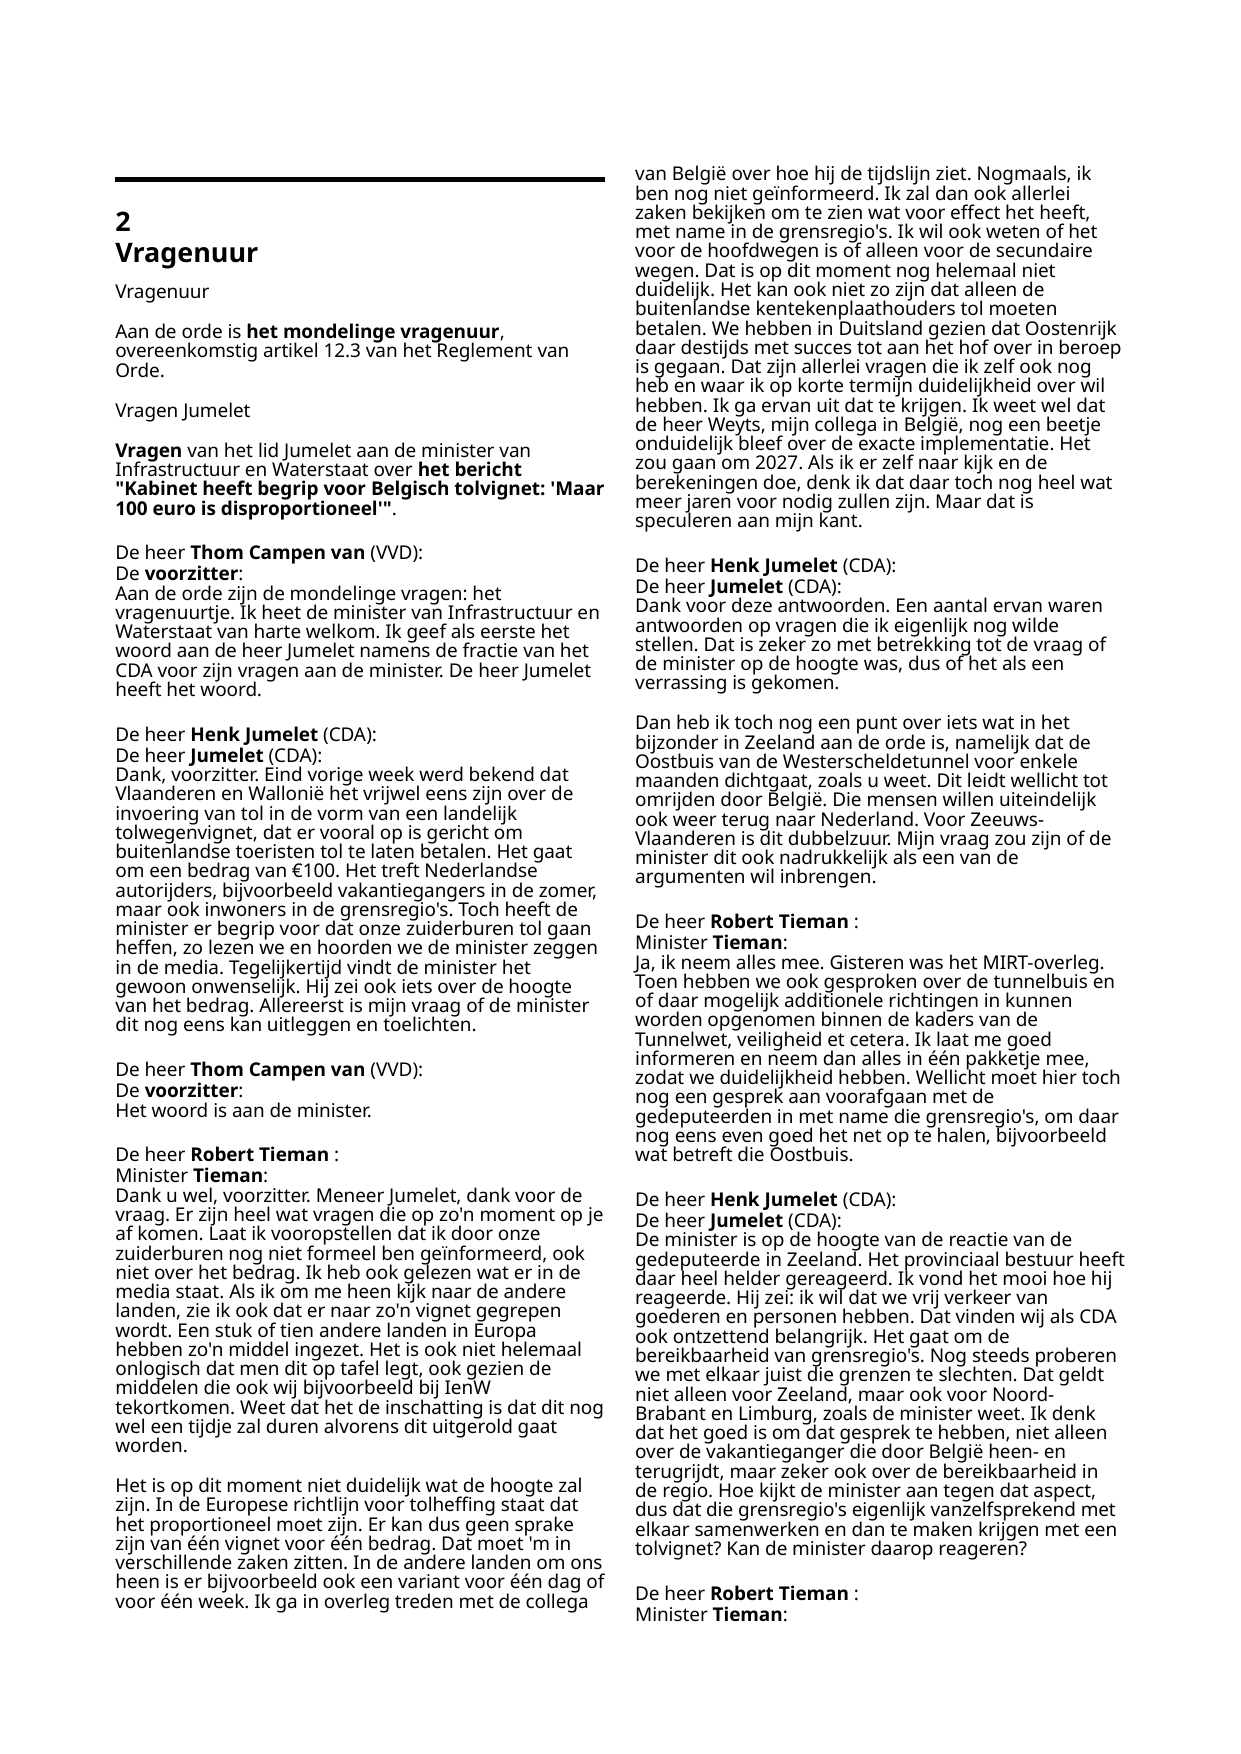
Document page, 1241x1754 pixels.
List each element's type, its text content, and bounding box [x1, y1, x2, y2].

text De heer Jumelet (CDA): [115, 747, 605, 766]
text De heer Jumelet (CDA): [635, 578, 1125, 597]
text De heer Jumelet (CDA): [635, 1212, 1125, 1231]
text Vragen Jumelet [115, 402, 605, 421]
text 2 [115, 203, 605, 239]
text De voorzitter: [115, 1082, 605, 1102]
text Dank, voorzitter. Eind vorige week werd bekend dat Vlaanderen en Wallonië het vrijwel eens zijn over de invoering van tol in de vorm van een landelijk tolwegenvignet, dat er vooral op is gericht om buitenlandse toeristen tol te laten betalen. Het gaat om een bedrag van €100. Het treft Nederlandse autorijders, bijvoorbeeld vakantiegangers in de zomer, maar ook inwoners in de grensregio's. Toch heeft de minister er begrip voor dat onze zuiderburen tol gaan heffen, zo lezen we en hoorden we de minister zeggen in de media. Tegelijkertijd vindt de minister het gewoon onwenselijk. Hij zei ook iets over de hoogte van het bedrag. Allereerst is mijn vraag of de minister dit nog eens kan uitleggen en toelichten. [115, 766, 605, 1036]
text De heer Robert Tieman : [115, 1142, 605, 1167]
text Dan heb ik toch nog een punt over iets wat in het bijzonder in Zeeland aan de orde is, namelijk dat de Oostbuis van de Westerscheldetunnel voor enkele maanden dichtgaat, zoals u weet. Dit leidt wellicht tot omrijden door België. Die mensen willen uiteindelijk ook weer terug naar Nederland. Voor Zeeuws-Vlaanderen is dit dubbelzuur. Mijn vraag zou zijn of de minister dit ook nadrukkelijk als een van de argumenten wil inbrengen. [635, 714, 1125, 888]
text Ja, ik neem alles mee. Gisteren was het MIRT-overleg. Toen hebben we ook gesproken over de tunnelbuis en of daar mogelijk additionele richtingen in kunnen worden opgenomen binnen de kaders van de Tunnelwet, veiligheid et cetera. Ik laat me goed informeren en neem dan alles in één pakketje mee, zodat we duidelijkheid hebben. Wellicht moet hier toch nog een gesprek aan voorafgaan met de gedeputeerden in met name die grensregio's, om daar nog eens even goed het net op te halen, bijvoorbeeld wat betreft die Oostbuis. [635, 954, 1125, 1166]
text Dank u wel, voorzitter. Meneer Jumelet, dank voor de vraag. Er zijn heel wat vragen die op zo'n moment op je af komen. Laat ik vooropstellen dat ik door onze zuiderburen nog niet formeel ben geïnformeerd, ook niet over het bedrag. Ik heb ook gelezen wat er in de media staat. Als ik om me heen kijk naar de andere landen, zie ik ook dat er naar zo'n vignet gegrepen wordt. Een stuk of tien andere landen in Europa hebben zo'n middel ingezet. Het is ook niet helemaal onlogisch dat men dit op tafel legt, ook gezien de middelen die ook wij bijvoorbeeld bij IenW tekortkomen. Weet dat het de inschatting is dat dit nog wel een tijdje zal duren alvorens dit uitgerold gaat worden. [115, 1187, 605, 1456]
text De minister is op de hoogte van de reactie van de gedeputeerde in Zeeland. Het provinciaal bestuur heeft daar heel helder gereageerd. Ik vond het mooi hoe hij reageerde. Hij zei: ik wil dat we vrij verkeer van goederen en personen hebben. Dat vinden wij als CDA ook ontzettend belangrijk. Het gaat om de bereikbaarheid van grensregio's. Nog steeds proberen we met elkaar juist die grenzen te slechten. Dat geldt niet alleen voor Zeeland, maar ook voor Noord-Brabant en Limburg, zoals de minister weet. Ik denk dat het goed is om dat gesprek te hebben, niet alleen over de vakantieganger die door België heen- en terugrijdt, maar zeker ook over de bereikbaarheid in de regio. Hoe kijkt de minister aan tegen dat aspect, dus dat die grensregio's eigenlijk vanzelfsprekend met elkaar samenwerken en dan te maken krijgen met een tolvignet? Kan de minister daarop reageren? [635, 1231, 1125, 1559]
text van België over hoe hij de tijdslijn ziet. Nogmaals, ik ben nog niet geïnformeerd. Ik zal dan ook allerlei zaken bekijken om te zien wat voor effect het heeft, met name in de grensregio's. Ik wil ook weten of het voor de hoofdwegen is of alleen voor de secundaire wegen. Dat is op dit moment nog helemaal niet duidelijk. Het kan ook niet zo zijn dat alleen de buitenlandse kentekenplaathouders tol moeten betalen. We hebben in Duitsland gezien dat Oostenrijk daar destijds met succes tot aan het hof over in beroep is gegaan. Dat zijn allerlei vragen die ik zelf ook nog heb en waar ik op korte termijn duidelijkheid over wil hebben. Ik ga ervan uit dat te krijgen. Ik weet wel dat de heer Weyts, mijn collega in België, nog een beetje onduidelijk bleef over de exacte implementatie. Het zou gaan om 2027. Als ik er zelf naar kijk en de berekeningen doe, denk ik dat daar toch nog heel wat meer jaren voor nodig zullen zijn. Maar dat is speculeren aan mijn kant. [635, 165, 1125, 531]
text De heer Henk Jumelet (CDA): [635, 1186, 1125, 1212]
text Aan de orde zijn de mondelinge vragen: het vragenuurtje. Ik heet de minister van Infrastructuur en Waterstaat van harte welkom. Ik geef als eerste het woord aan de heer Jumelet namens de fractie van het CDA voor zijn vragen aan de minister. De heer Jumelet heeft het woord. [115, 584, 605, 700]
text Vragenuur [115, 283, 605, 302]
text Aan de orde is het mondelinge vragenuur, overeenkomstig artikel 12.3 van het Reglement van Orde. [115, 323, 605, 381]
text Vragen van het lid Jumelet aan de minister van Infrastructuur en Waterstaat over het bericht "Kabinet heeft begrip voor Belgisch tolvignet: 'Maar 100 euro is disproportioneel'". [115, 442, 605, 519]
text Het is op dit moment niet duidelijk wat de hoogte zal zijn. In de Europese richtlijn voor tolheffing staat dat het proportioneel moet zijn. Er kan dus geen sprake zijn van één vignet voor één bedrag. Dat moet 'm in verschillende zaken zitten. In de andere landen om ons heen is er bijvoorbeeld ook een variant voor één dag of voor één week. Ik ga in overleg treden met de collega [115, 1477, 605, 1612]
text De heer Henk Jumelet (CDA): [115, 721, 605, 747]
text De heer Robert Tieman : [635, 1580, 1125, 1606]
text De voorzitter: [115, 565, 605, 584]
text De heer Thom Campen van (VVD): [115, 1057, 605, 1082]
text Minister Tieman: [115, 1167, 605, 1187]
text Het woord is aan de minister. [115, 1102, 605, 1121]
text Minister Tieman: [635, 1606, 1125, 1625]
text Minister Tieman: [635, 934, 1125, 954]
text De heer Henk Jumelet (CDA): [635, 552, 1125, 578]
text De heer Robert Tieman : [635, 909, 1125, 934]
text Dank voor deze antwoorden. Een aantal ervan waren antwoorden op vragen die ik eigenlijk nog wilde stellen. Dat is zeker zo met betrekking tot de vraag of de minister op de hoogte was, dus of het als een verrassing is gekomen. [635, 597, 1125, 694]
text Vragenuur [115, 239, 605, 283]
text De heer Thom Campen van (VVD): [115, 539, 605, 565]
